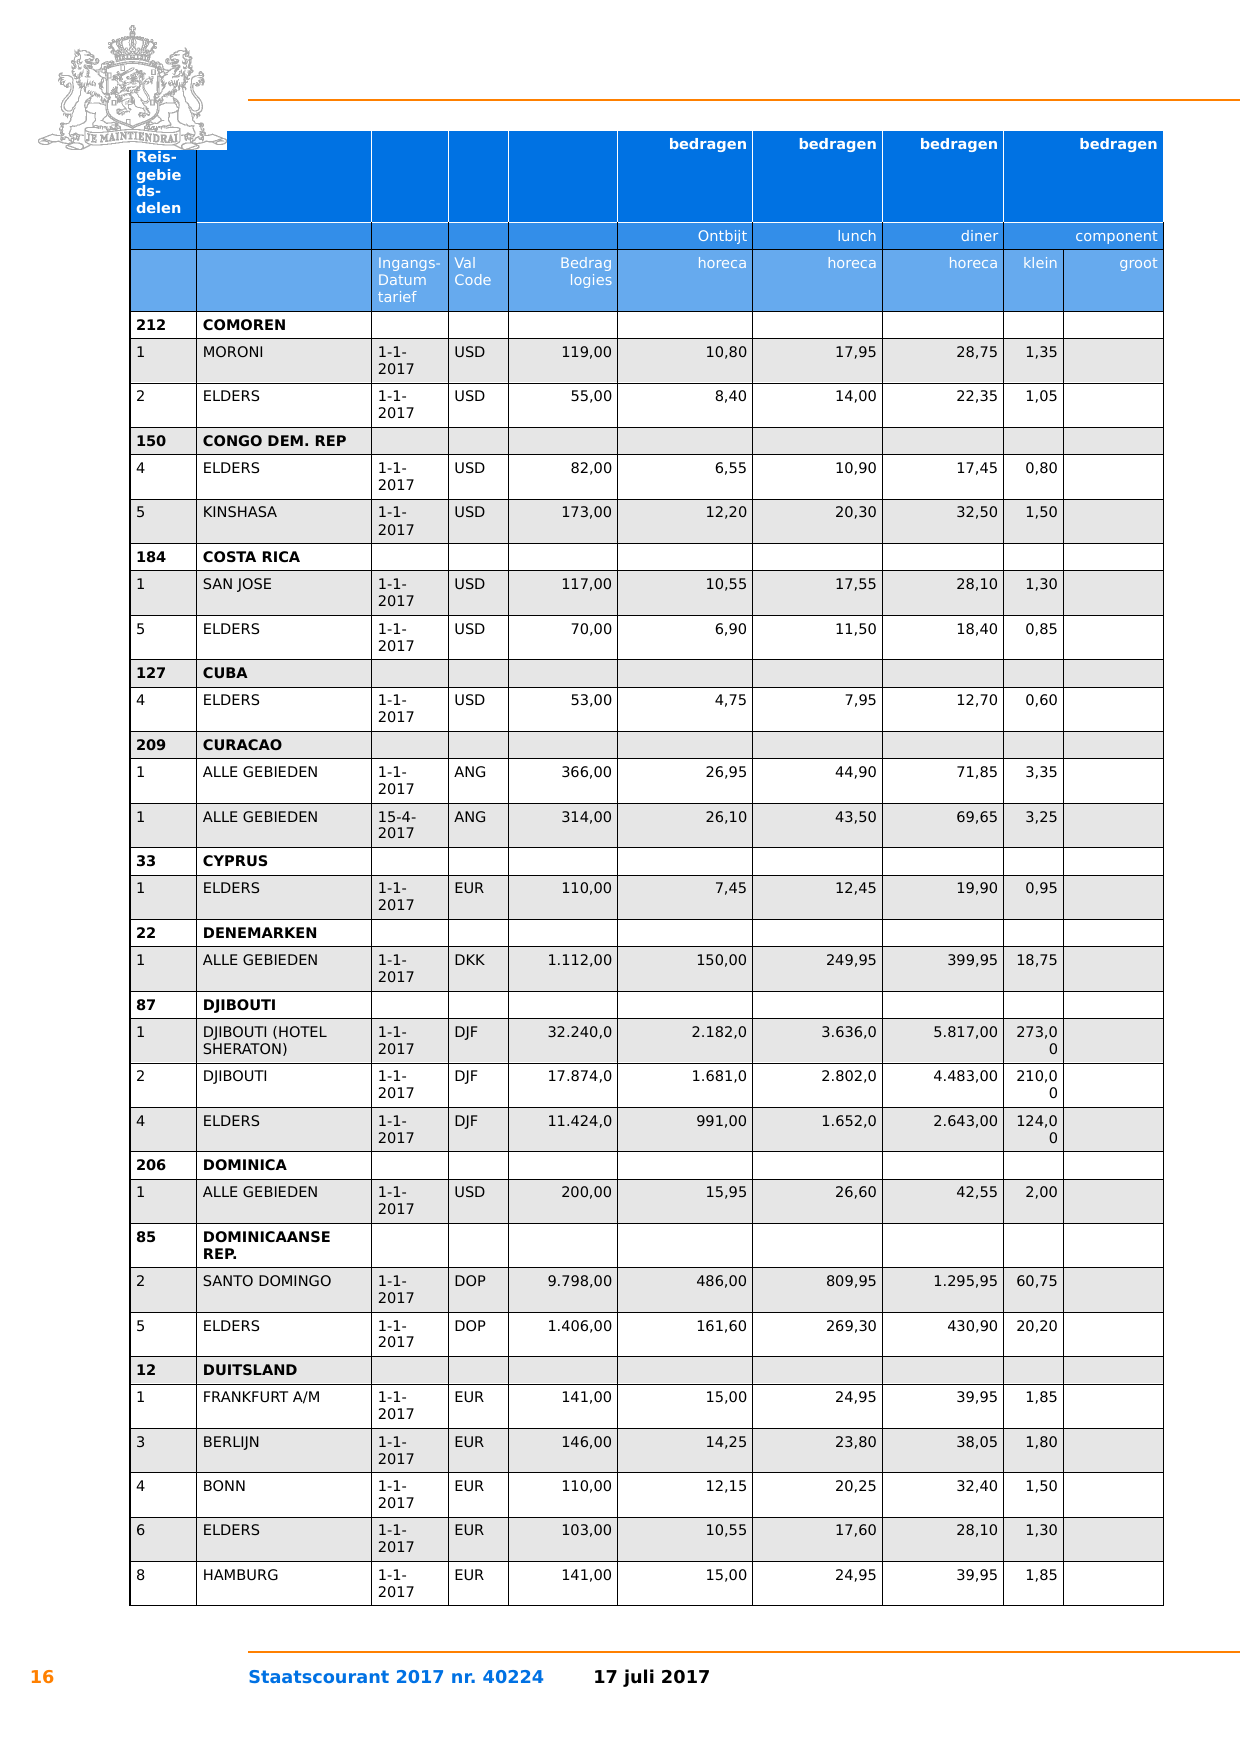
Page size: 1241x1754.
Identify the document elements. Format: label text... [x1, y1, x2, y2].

table_cell 39,95 [883, 1385, 1003, 1428]
table_cell 269,30 [753, 1313, 882, 1356]
table_cell 87 [131, 992, 196, 1018]
table_cell 141,00 [509, 1385, 617, 1428]
table_cell 8,40 [618, 384, 752, 427]
table_cell 32,40 [883, 1473, 1003, 1517]
table_cell [1064, 1019, 1163, 1062]
table_cell [1004, 1357, 1063, 1383]
table_cell BERLIJN [197, 1429, 371, 1472]
table_cell [1064, 848, 1163, 874]
table_cell 1.406,00 [509, 1313, 617, 1356]
table_cell 14,25 [618, 1429, 752, 1472]
table_cell [1064, 339, 1163, 382]
table_cell [618, 1152, 752, 1178]
table_cell [372, 1152, 448, 1178]
table_cell [753, 1224, 882, 1267]
table_cell 1-1-2017 [372, 1313, 448, 1356]
table_cell [372, 660, 448, 687]
table_header Reis- gebieds- delen [131, 150, 196, 222]
table_cell EUR [449, 876, 508, 919]
table_cell 12 [131, 1357, 196, 1383]
table_cell [1064, 947, 1163, 991]
table_cell [449, 920, 508, 946]
table_cell [1064, 1385, 1163, 1428]
table_cell 1.681,0 [618, 1064, 752, 1107]
table_cell 1-1-2017 [372, 759, 448, 803]
table_cell KINSHASA [197, 500, 371, 543]
table_cell 1-1-2017 [372, 500, 448, 543]
table_cell 1-1-2017 [372, 1019, 448, 1062]
table_cell 4 [131, 688, 196, 731]
table_cell 10,80 [618, 339, 752, 382]
table_cell 486,00 [618, 1268, 752, 1312]
table_cell CONGO DEM. REP [197, 428, 371, 454]
table_cell [1004, 1152, 1063, 1178]
table_cell [1064, 688, 1163, 731]
table_cell [372, 428, 448, 454]
table_cell 24,95 [753, 1385, 882, 1428]
table_cell 150,00 [618, 947, 752, 991]
table_cell [197, 250, 371, 311]
table_cell 22,35 [883, 384, 1003, 427]
table_cell 1,30 [1004, 1518, 1063, 1561]
table_cell 26,60 [753, 1180, 882, 1223]
table_cell 249,95 [753, 947, 882, 991]
table_cell 32,50 [883, 500, 1003, 543]
table_cell ELDERS [197, 688, 371, 731]
table_cell DJF [449, 1019, 508, 1062]
table_cell [509, 544, 617, 570]
table_cell [449, 312, 508, 338]
table_cell 273,00 [1004, 1019, 1063, 1062]
table_cell 1,30 [1004, 571, 1063, 615]
table_cell [509, 1152, 617, 1178]
table_cell [1064, 428, 1163, 454]
table_cell 17,60 [753, 1518, 882, 1561]
table_cell [753, 544, 882, 570]
table_cell [509, 992, 617, 1018]
table_cell 1-1-2017 [372, 1429, 448, 1472]
table_cell USD [449, 339, 508, 382]
table_cell 9.798,00 [509, 1268, 617, 1312]
table_cell USD [449, 1180, 508, 1223]
table_cell SAN JOSE [197, 571, 371, 615]
table_cell 14,00 [753, 384, 882, 427]
table_cell [618, 544, 752, 570]
table_cell component [1004, 223, 1163, 249]
table_cell 28,10 [883, 1518, 1003, 1561]
table_cell [449, 848, 508, 874]
table_cell 2.643,00 [883, 1108, 1003, 1151]
table_header [509, 131, 617, 222]
table_cell [1064, 1224, 1163, 1267]
table_header bedragen [1004, 131, 1163, 222]
table_cell 18,75 [1004, 947, 1063, 991]
table_cell [1004, 312, 1063, 338]
table_cell [883, 920, 1003, 946]
table_cell [372, 544, 448, 570]
table_cell COMOREN [197, 312, 371, 338]
table_cell [449, 428, 508, 454]
table_cell 4,75 [618, 688, 752, 731]
table_cell 60,75 [1004, 1268, 1063, 1312]
table_cell 6 [131, 1518, 196, 1561]
table_cell 1-1-2017 [372, 688, 448, 731]
table_cell ELDERS [197, 1518, 371, 1561]
table_cell USD [449, 688, 508, 731]
table_cell ALLE GEBIEDEN [197, 804, 371, 847]
table_cell FRANKFURT A/M [197, 1385, 371, 1428]
table_cell [883, 1357, 1003, 1383]
table_cell 141,00 [509, 1562, 617, 1605]
table_cell DOP [449, 1268, 508, 1312]
table_cell [1064, 876, 1163, 919]
table_cell 146,00 [509, 1429, 617, 1472]
table_cell [131, 250, 196, 311]
table_cell 7,95 [753, 688, 882, 731]
table_cell USD [449, 616, 508, 659]
table_cell 1,85 [1004, 1562, 1063, 1605]
table_cell 1.295,95 [883, 1268, 1003, 1312]
table_cell ELDERS [197, 616, 371, 659]
table_cell 1,35 [1004, 339, 1063, 382]
table_cell [509, 1224, 617, 1267]
table_cell 1 [131, 947, 196, 991]
table_cell 184 [131, 544, 196, 570]
table_cell 3 [131, 1429, 196, 1472]
table_cell [753, 732, 882, 758]
table_cell [449, 1152, 508, 1178]
table_cell DJIBOUTI [197, 1064, 371, 1107]
table_cell 18,40 [883, 616, 1003, 659]
table_cell 1-1-2017 [372, 1180, 448, 1223]
table_cell 17,45 [883, 455, 1003, 499]
table_cell [509, 732, 617, 758]
table_cell [449, 1357, 508, 1383]
table_cell ALLE GEBIEDEN [197, 947, 371, 991]
table_cell [753, 1357, 882, 1383]
table_cell 8 [131, 1562, 196, 1605]
table_cell [618, 920, 752, 946]
table_cell BONN [197, 1473, 371, 1517]
table_cell [1064, 455, 1163, 499]
table_cell 1,80 [1004, 1429, 1063, 1472]
table_cell [1064, 1313, 1163, 1356]
table_cell [372, 223, 448, 249]
table_cell 1,85 [1004, 1385, 1063, 1428]
table_cell USD [449, 571, 508, 615]
table_cell 5 [131, 1313, 196, 1356]
table_cell [883, 848, 1003, 874]
table_cell 1 [131, 876, 196, 919]
table_cell [131, 223, 196, 249]
table_cell 2 [131, 1064, 196, 1107]
table_cell MORONI [197, 339, 371, 382]
table_cell [1064, 1429, 1163, 1472]
table_cell [1064, 1562, 1163, 1605]
table_cell 0,60 [1004, 688, 1063, 731]
table_cell 10,55 [618, 571, 752, 615]
table_cell ELDERS [197, 1108, 371, 1151]
table_cell [1004, 992, 1063, 1018]
table_cell 2 [131, 1268, 196, 1312]
table_cell DJF [449, 1108, 508, 1151]
table_cell 1,50 [1004, 500, 1063, 543]
table_cell 1-1-2017 [372, 616, 448, 659]
table_cell 6,90 [618, 616, 752, 659]
table_cell [509, 312, 617, 338]
table_cell 1 [131, 1019, 196, 1062]
table_cell 0,85 [1004, 616, 1063, 659]
table_cell DJF [449, 1064, 508, 1107]
table_cell 1,50 [1004, 1473, 1063, 1517]
table_cell 2 [131, 384, 196, 427]
table_cell [372, 1357, 448, 1383]
table_cell [753, 660, 882, 687]
table_cell 1 [131, 1180, 196, 1223]
table_cell DJIBOUTI [197, 992, 371, 1018]
table_cell 1-1-2017 [372, 1268, 448, 1312]
table_cell 1-1-2017 [372, 947, 448, 991]
table_cell 210,00 [1004, 1064, 1063, 1107]
table_cell 11.424,0 [509, 1108, 617, 1151]
table_cell 15,00 [618, 1385, 752, 1428]
table_cell [618, 660, 752, 687]
table_cell 82,00 [509, 455, 617, 499]
table_cell 26,10 [618, 804, 752, 847]
table_cell 7,45 [618, 876, 752, 919]
table_cell USD [449, 384, 508, 427]
table_cell [1064, 920, 1163, 946]
table_cell DKK [449, 947, 508, 991]
table_cell 12,45 [753, 876, 882, 919]
table_cell 17,55 [753, 571, 882, 615]
table_cell COSTA RICA [197, 544, 371, 570]
table_cell 2,00 [1004, 1180, 1063, 1223]
table_cell HAMBURG [197, 1562, 371, 1605]
table_cell 71,85 [883, 759, 1003, 803]
table_cell 124,00 [1004, 1108, 1063, 1151]
table_cell 1 [131, 339, 196, 382]
table_cell ANG [449, 804, 508, 847]
table_cell 1-1-2017 [372, 1108, 448, 1151]
table_cell [372, 312, 448, 338]
table_cell CYPRUS [197, 848, 371, 874]
table_cell 4.483,00 [883, 1064, 1003, 1107]
table_cell [449, 732, 508, 758]
table_cell 28,10 [883, 571, 1003, 615]
table_cell [372, 992, 448, 1018]
table_cell 1-1-2017 [372, 455, 448, 499]
table_cell 161,60 [618, 1313, 752, 1356]
table_cell [883, 428, 1003, 454]
table_cell [1064, 1152, 1163, 1178]
table_cell horeca [753, 250, 882, 311]
table_cell [1064, 992, 1163, 1018]
table_cell [372, 920, 448, 946]
table_cell 1 [131, 804, 196, 847]
table_cell [449, 1224, 508, 1267]
table_cell 314,00 [509, 804, 617, 847]
table_cell 19,90 [883, 876, 1003, 919]
table_cell [883, 660, 1003, 687]
table_cell ELDERS [197, 384, 371, 427]
table_cell 1,05 [1004, 384, 1063, 427]
table_cell CUBA [197, 660, 371, 687]
table_cell horeca [618, 250, 752, 311]
table_cell 17.874,0 [509, 1064, 617, 1107]
table_cell EUR [449, 1562, 508, 1605]
table_cell 209 [131, 732, 196, 758]
table_cell [1064, 660, 1163, 687]
table_cell CURACAO [197, 732, 371, 758]
picture [38, 25, 227, 150]
table_cell 1 [131, 571, 196, 615]
table_cell [883, 312, 1003, 338]
table_cell 11,50 [753, 616, 882, 659]
table_header bedragen [753, 131, 882, 222]
table_cell [372, 1224, 448, 1267]
table_cell [618, 1224, 752, 1267]
table_cell DUITSLAND [197, 1357, 371, 1383]
table_cell 70,00 [509, 616, 617, 659]
table_cell [372, 848, 448, 874]
table_cell [618, 1357, 752, 1383]
table_cell [883, 732, 1003, 758]
table_cell klein [1004, 250, 1063, 311]
table_cell [509, 660, 617, 687]
table_cell 55,00 [509, 384, 617, 427]
table_cell 43,50 [753, 804, 882, 847]
table_header bedragen [618, 131, 752, 222]
table_cell [1064, 1473, 1163, 1517]
table_cell 12,15 [618, 1473, 752, 1517]
table_cell 38,05 [883, 1429, 1003, 1472]
table_cell [1064, 1108, 1163, 1151]
table_cell [618, 992, 752, 1018]
table_cell 119,00 [509, 339, 617, 382]
table_cell 809,95 [753, 1268, 882, 1312]
table_cell [449, 223, 508, 249]
table_cell [449, 544, 508, 570]
table_cell [1004, 920, 1063, 946]
table_cell SANTO DOMINGO [197, 1268, 371, 1312]
table_cell 103,00 [509, 1518, 617, 1561]
table_cell 200,00 [509, 1180, 617, 1223]
table_cell 15,00 [618, 1562, 752, 1605]
table_cell [1004, 544, 1063, 570]
table_cell 1.652,0 [753, 1108, 882, 1151]
table_cell 10,55 [618, 1518, 752, 1561]
table_cell 206 [131, 1152, 196, 1178]
table_cell DENEMARKEN [197, 920, 371, 946]
table_cell 44,90 [753, 759, 882, 803]
table_cell 1-1-2017 [372, 876, 448, 919]
table_cell ANG [449, 759, 508, 803]
table_cell 430,90 [883, 1313, 1003, 1356]
table_cell 53,00 [509, 688, 617, 731]
table_cell [753, 992, 882, 1018]
table_cell [618, 312, 752, 338]
table_cell 6,55 [618, 455, 752, 499]
table_header [372, 131, 448, 222]
table_cell [883, 1152, 1003, 1178]
table_cell [449, 660, 508, 687]
table_cell 20,20 [1004, 1313, 1063, 1356]
table_cell [1064, 312, 1163, 338]
table_cell 150 [131, 428, 196, 454]
table_cell 1-1-2017 [372, 339, 448, 382]
table_cell [1064, 1180, 1163, 1223]
table_cell [372, 732, 448, 758]
table_cell 20,30 [753, 500, 882, 543]
table_cell 1 [131, 1385, 196, 1428]
table_cell 1-1-2017 [372, 1064, 448, 1107]
table_cell [1064, 1268, 1163, 1312]
table_cell DOMINICAANSE REP. [197, 1224, 371, 1267]
table_cell 39,95 [883, 1562, 1003, 1605]
table_cell ALLE GEBIEDEN [197, 759, 371, 803]
table_cell [1004, 1224, 1063, 1267]
table_cell 2.182,0 [618, 1019, 752, 1062]
table_header bedragen [883, 131, 1003, 222]
table_cell 12,70 [883, 688, 1003, 731]
table_cell [1004, 660, 1063, 687]
table_cell [883, 1224, 1003, 1267]
table_cell [197, 223, 371, 249]
table_cell 1.112,00 [509, 947, 617, 991]
table_cell [449, 992, 508, 1018]
table_cell [753, 848, 882, 874]
table_cell 42,55 [883, 1180, 1003, 1223]
table_cell EUR [449, 1473, 508, 1517]
table_cell [509, 1357, 617, 1383]
table_cell 22 [131, 920, 196, 946]
table_cell lunch [753, 223, 882, 249]
table_cell 28,75 [883, 339, 1003, 382]
table_cell Ingangs- Datum tarief [372, 250, 448, 311]
table_cell 1 [131, 759, 196, 803]
table_cell 366,00 [509, 759, 617, 803]
table_cell EUR [449, 1385, 508, 1428]
table_cell Ontbijt [618, 223, 752, 249]
table_cell 212 [131, 312, 196, 338]
table_cell 12,20 [618, 500, 752, 543]
table_cell [753, 1152, 882, 1178]
table_header [197, 131, 371, 222]
table_cell 1-1-2017 [372, 1562, 448, 1605]
table_cell [509, 848, 617, 874]
table_cell [1064, 804, 1163, 847]
table_cell 3,35 [1004, 759, 1063, 803]
table_cell [753, 428, 882, 454]
table_cell [1004, 732, 1063, 758]
table_cell Bedrag logies [509, 250, 617, 311]
table_cell groot [1064, 250, 1163, 311]
table_cell 110,00 [509, 876, 617, 919]
table_cell [618, 732, 752, 758]
table_cell [509, 223, 617, 249]
table_cell [753, 312, 882, 338]
table_cell 5.817,00 [883, 1019, 1003, 1062]
table_cell EUR [449, 1429, 508, 1472]
table_cell 127 [131, 660, 196, 687]
table_cell 15-4-2017 [372, 804, 448, 847]
table_cell DOP [449, 1313, 508, 1356]
table_cell ALLE GEBIEDEN [197, 1180, 371, 1223]
table_cell [883, 992, 1003, 1018]
table_cell [1064, 1064, 1163, 1107]
table_cell [1064, 616, 1163, 659]
table_cell diner [883, 223, 1003, 249]
table_cell 17,95 [753, 339, 882, 382]
table_cell 5 [131, 500, 196, 543]
table_cell 1-1-2017 [372, 1473, 448, 1517]
table_cell 33 [131, 848, 196, 874]
table_cell 2.802,0 [753, 1064, 882, 1107]
table_cell [1064, 1357, 1163, 1383]
table_cell 399,95 [883, 947, 1003, 991]
table_cell 1-1-2017 [372, 1385, 448, 1428]
table_cell 4 [131, 455, 196, 499]
table_header [449, 131, 508, 222]
table_cell Val Code [449, 250, 508, 311]
table_cell 85 [131, 1224, 196, 1267]
table_cell [1064, 544, 1163, 570]
table_cell [1064, 732, 1163, 758]
table_cell DOMINICA [197, 1152, 371, 1178]
table_cell 1-1-2017 [372, 571, 448, 615]
table_cell [618, 848, 752, 874]
table_cell ELDERS [197, 1313, 371, 1356]
table_cell 991,00 [618, 1108, 752, 1151]
table_cell 5 [131, 616, 196, 659]
table_cell 24,95 [753, 1562, 882, 1605]
table_cell 10,90 [753, 455, 882, 499]
table_cell [1004, 848, 1063, 874]
table_cell 26,95 [618, 759, 752, 803]
table_cell 3,25 [1004, 804, 1063, 847]
table_cell 20,25 [753, 1473, 882, 1517]
table_cell DJIBOUTI (HOTEL SHERATON) [197, 1019, 371, 1062]
table_cell 117,00 [509, 571, 617, 615]
table_cell [883, 544, 1003, 570]
table_cell [1064, 1518, 1163, 1561]
table_cell 3.636,0 [753, 1019, 882, 1062]
table_cell [509, 920, 617, 946]
table_cell horeca [883, 250, 1003, 311]
table_cell ELDERS [197, 876, 371, 919]
table_cell [618, 428, 752, 454]
table_cell 15,95 [618, 1180, 752, 1223]
table_cell EUR [449, 1518, 508, 1561]
table_cell 173,00 [509, 500, 617, 543]
table_cell 32.240,0 [509, 1019, 617, 1062]
table_cell USD [449, 455, 508, 499]
table_cell 110,00 [509, 1473, 617, 1517]
table_cell [753, 920, 882, 946]
table_cell ELDERS [197, 455, 371, 499]
table_cell 4 [131, 1108, 196, 1151]
table_cell 1-1-2017 [372, 1518, 448, 1561]
table_cell [1064, 759, 1163, 803]
table_cell 0,80 [1004, 455, 1063, 499]
table_cell [1064, 571, 1163, 615]
table_cell USD [449, 500, 508, 543]
table_cell 0,95 [1004, 876, 1063, 919]
table_cell 23,80 [753, 1429, 882, 1472]
table_cell [1064, 384, 1163, 427]
table_cell 1-1-2017 [372, 384, 448, 427]
table_cell [1004, 428, 1063, 454]
table_cell 69,65 [883, 804, 1003, 847]
table_cell [509, 428, 617, 454]
table_cell [1064, 500, 1163, 543]
table_cell 4 [131, 1473, 196, 1517]
